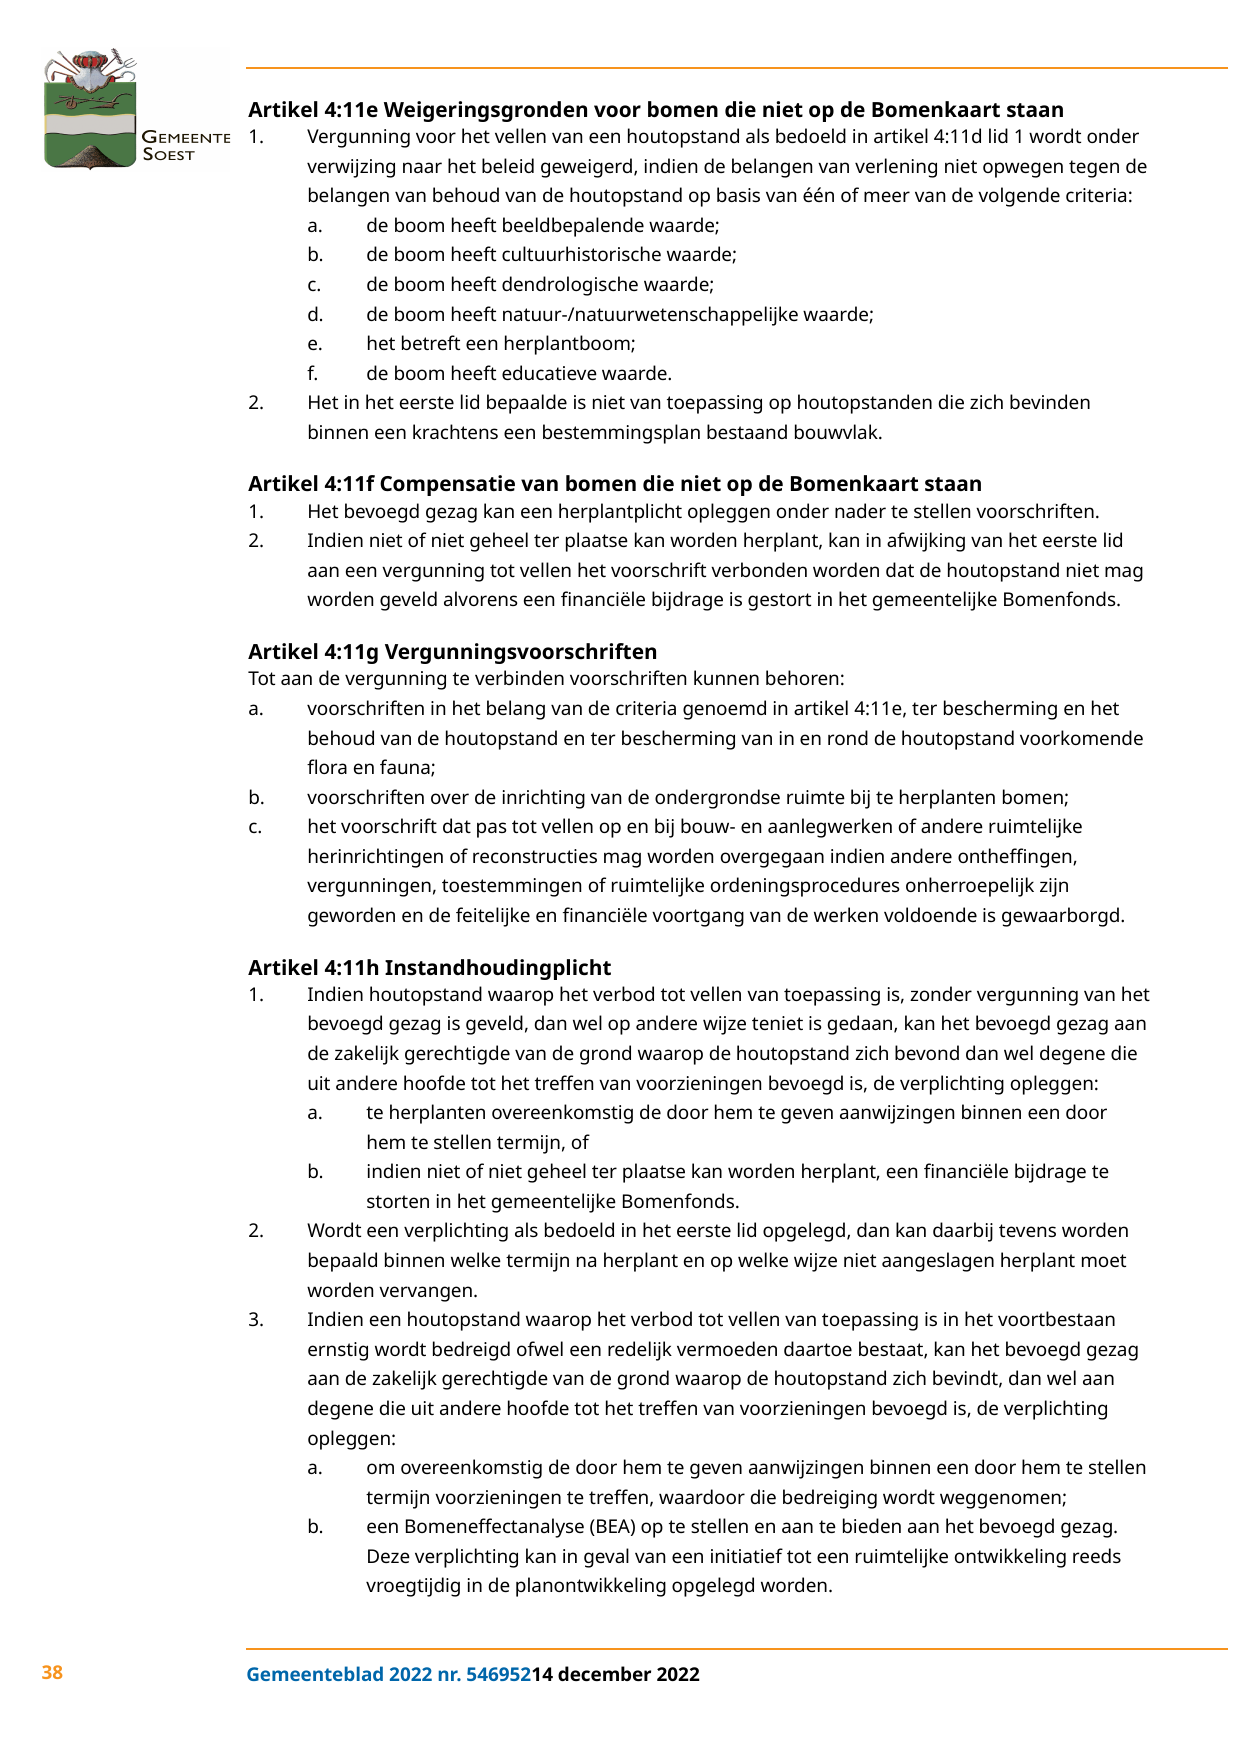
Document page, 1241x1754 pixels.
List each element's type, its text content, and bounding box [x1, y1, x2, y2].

list de boom heeft cultuurhistorische waarde; [307, 242, 1152, 267]
list Het bevoegd gezag kan een herplantplicht opleggen onder nader te stellen voorschriften. [248, 498, 1152, 524]
list Indien een houtopstand waarop het verbod tot vellen van toepassing is in het voortbestaan ernstig wordt bedreigd ofwel een redelijk vermoeden daartoe bestaat, kan het bevoegd gezag aan de zakelijk gerechtigde van de grond waarop de houtopstand zich bevindt, dan wel aan degene die uit andere hoofde tot het treffen van voorzieningen bevoegd is, de verplichting opleggen: [248, 1306, 1152, 1451]
text Tot aan de vergunning te verbinden voorschriften kunnen behoren: [248, 666, 1152, 691]
text Artikel 4:11e Weigeringsgronden voor bomen die niet op de Bomenkaart staan [248, 95, 1152, 123]
list Indien houtopstand waarop het verbod tot vellen van toepassing is, zonder vergunning van het bevoegd gezag is geveld, dan wel op andere wijze teniet is gedaan, kan het bevoegd gezag aan de zakelijk gerechtigde van de grond waarop de houtopstand zich bevond dan wel degene die uit andere hoofde tot het treffen van voorzieningen bevoegd is, de verplichting opleggen: [248, 981, 1152, 1096]
list een Bomeneffectanalyse (BEA) op te stellen en aan te bieden aan het bevoegd gezag. Deze verplichting kan in geval van een initiatief tot een ruimtelijke ontwikkeling reeds vroegtijdig in de planontwikkeling opgelegd worden. [307, 1513, 1152, 1598]
picture [41, 47, 231, 172]
list het voorschrift dat pas tot vellen op en bij bouw- en aanlegwerken of andere ruimtelijke herinrichtingen of reconstructies mag worden overgegaan indien andere ontheffingen, vergunningen, toestemmingen of ruimtelijke ordeningsprocedures onherroepelijk zijn geworden en de feitelijke en financiële voortgang van de werken voldoende is gewaarborgd. [248, 813, 1152, 928]
text Artikel 4:11f Compensatie van bomen die niet op de Bomenkaart staan [248, 469, 1152, 498]
list indien niet of niet geheel ter plaatse kan worden herplant, een financiële bijdrage te storten in het gemeentelijke Bomenfonds. [307, 1158, 1152, 1214]
list Het in het eerste lid bepaalde is niet van toepassing op houtopstanden die zich bevinden binnen een krachtens een bestemmingsplan bestaand bouwvlak. [248, 389, 1152, 445]
text Artikel 4:11h Instandhoudingplicht [248, 953, 1152, 981]
list de boom heeft natuur-/natuurwetenschappelijke waarde; [307, 301, 1152, 326]
list om overeenkomstig de door hem te geven aanwijzingen binnen een door hem te stellen termijn voorzieningen te treffen, waardoor die bedreiging wordt weggenomen; [307, 1454, 1152, 1510]
list het betreft een herplantboom; [307, 330, 1152, 356]
list te herplanten overeenkomstig de door hem te geven aanwijzingen binnen een door hem te stellen termijn, of [307, 1099, 1152, 1155]
list Wordt een verplichting als bedoeld in het eerste lid opgelegd, dan kan daarbij tevens worden bepaald binnen welke termijn na herplant en op welke wijze niet aangeslagen herplant moet worden vervangen. [248, 1218, 1152, 1303]
list Vergunning voor het vellen van een houtopstand als bedoeld in artikel 4:11d lid 1 wordt onder verwijzing naar het beleid geweigerd, indien de belangen van verlening niet opwegen tegen de belangen van behoud van de houtopstand op basis van één of meer van de volgende criteria: [248, 123, 1152, 208]
list voorschriften in het belang van de criteria genoemd in artikel 4:11e, ter bescherming en het behoud van de houtopstand en ter bescherming van in en rond de houtopstand voorkomende flora en fauna; [248, 695, 1152, 780]
text Artikel 4:11g Vergunningsvoorschriften [248, 637, 1152, 666]
list de boom heeft educatieve waarde. [307, 360, 1152, 386]
list de boom heeft beeldbepalende waarde; [307, 212, 1152, 238]
list voorschriften over de inrichting van de ondergrondse ruimte bij te herplanten bomen; [248, 784, 1152, 809]
list Indien niet of niet geheel ter plaatse kan worden herplant, kan in afwijking van het eerste lid aan een vergunning tot vellen het voorschrift verbonden worden dat de houtopstand niet mag worden geveld alvorens een financiële bijdrage is gestort in het gemeentelijke Bomenfonds. [248, 527, 1152, 612]
list de boom heeft dendrologische waarde; [307, 271, 1152, 297]
